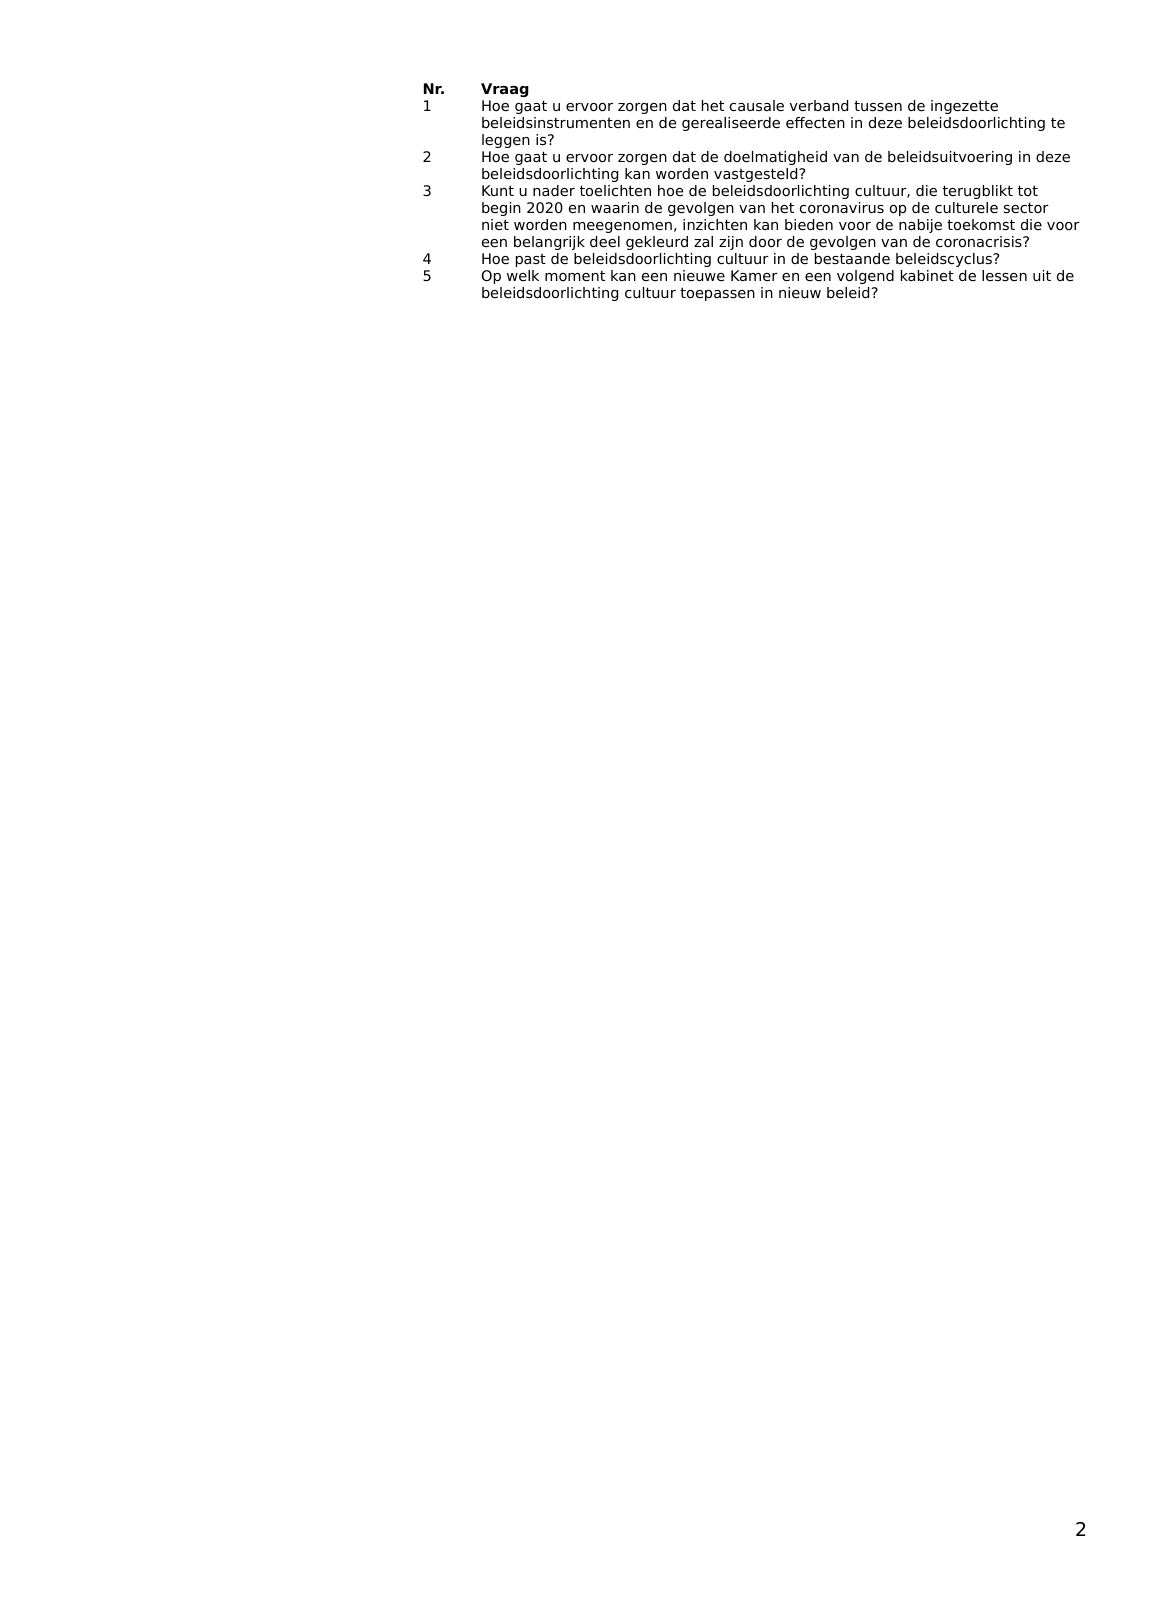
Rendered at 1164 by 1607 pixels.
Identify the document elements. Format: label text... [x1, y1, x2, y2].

table_header Vraag [475, 81, 1087, 98]
table_cell 4 [422, 251, 475, 268]
table_cell Hoe gaat u ervoor zorgen dat het causale verband tussen de ingezette beleidsinstrumenten en de gerealiseerde effecten in deze beleidsdoorlichting te leggen is? [475, 98, 1087, 149]
table_cell 1 [422, 98, 475, 149]
table_cell Hoe past de beleidsdoorlichting cultuur in de bestaande beleidscyclus? [475, 251, 1087, 268]
table_cell 2 [422, 149, 475, 183]
table_cell 3 [422, 183, 475, 251]
table_cell Kunt u nader toelichten hoe de beleidsdoorlichting cultuur, die terugblikt tot begin 2020 en waarin de gevolgen van het coronavirus op de culturele sector niet worden meegenomen, inzichten kan bieden voor de nabije toekomst die voor een belangrijk deel gekleurd zal zijn door de gevolgen van de coronacrisis? [475, 183, 1087, 251]
table_cell Op welk moment kan een nieuwe Kamer en een volgend kabinet de lessen uit de beleidsdoorlichting cultuur toepassen in nieuw beleid? [475, 268, 1087, 302]
table_cell 5 [422, 268, 475, 302]
table_header Nr. [422, 81, 475, 98]
table_cell Hoe gaat u ervoor zorgen dat de doelmatigheid van de beleidsuitvoering in deze beleidsdoorlichting kan worden vastgesteld? [475, 149, 1087, 183]
